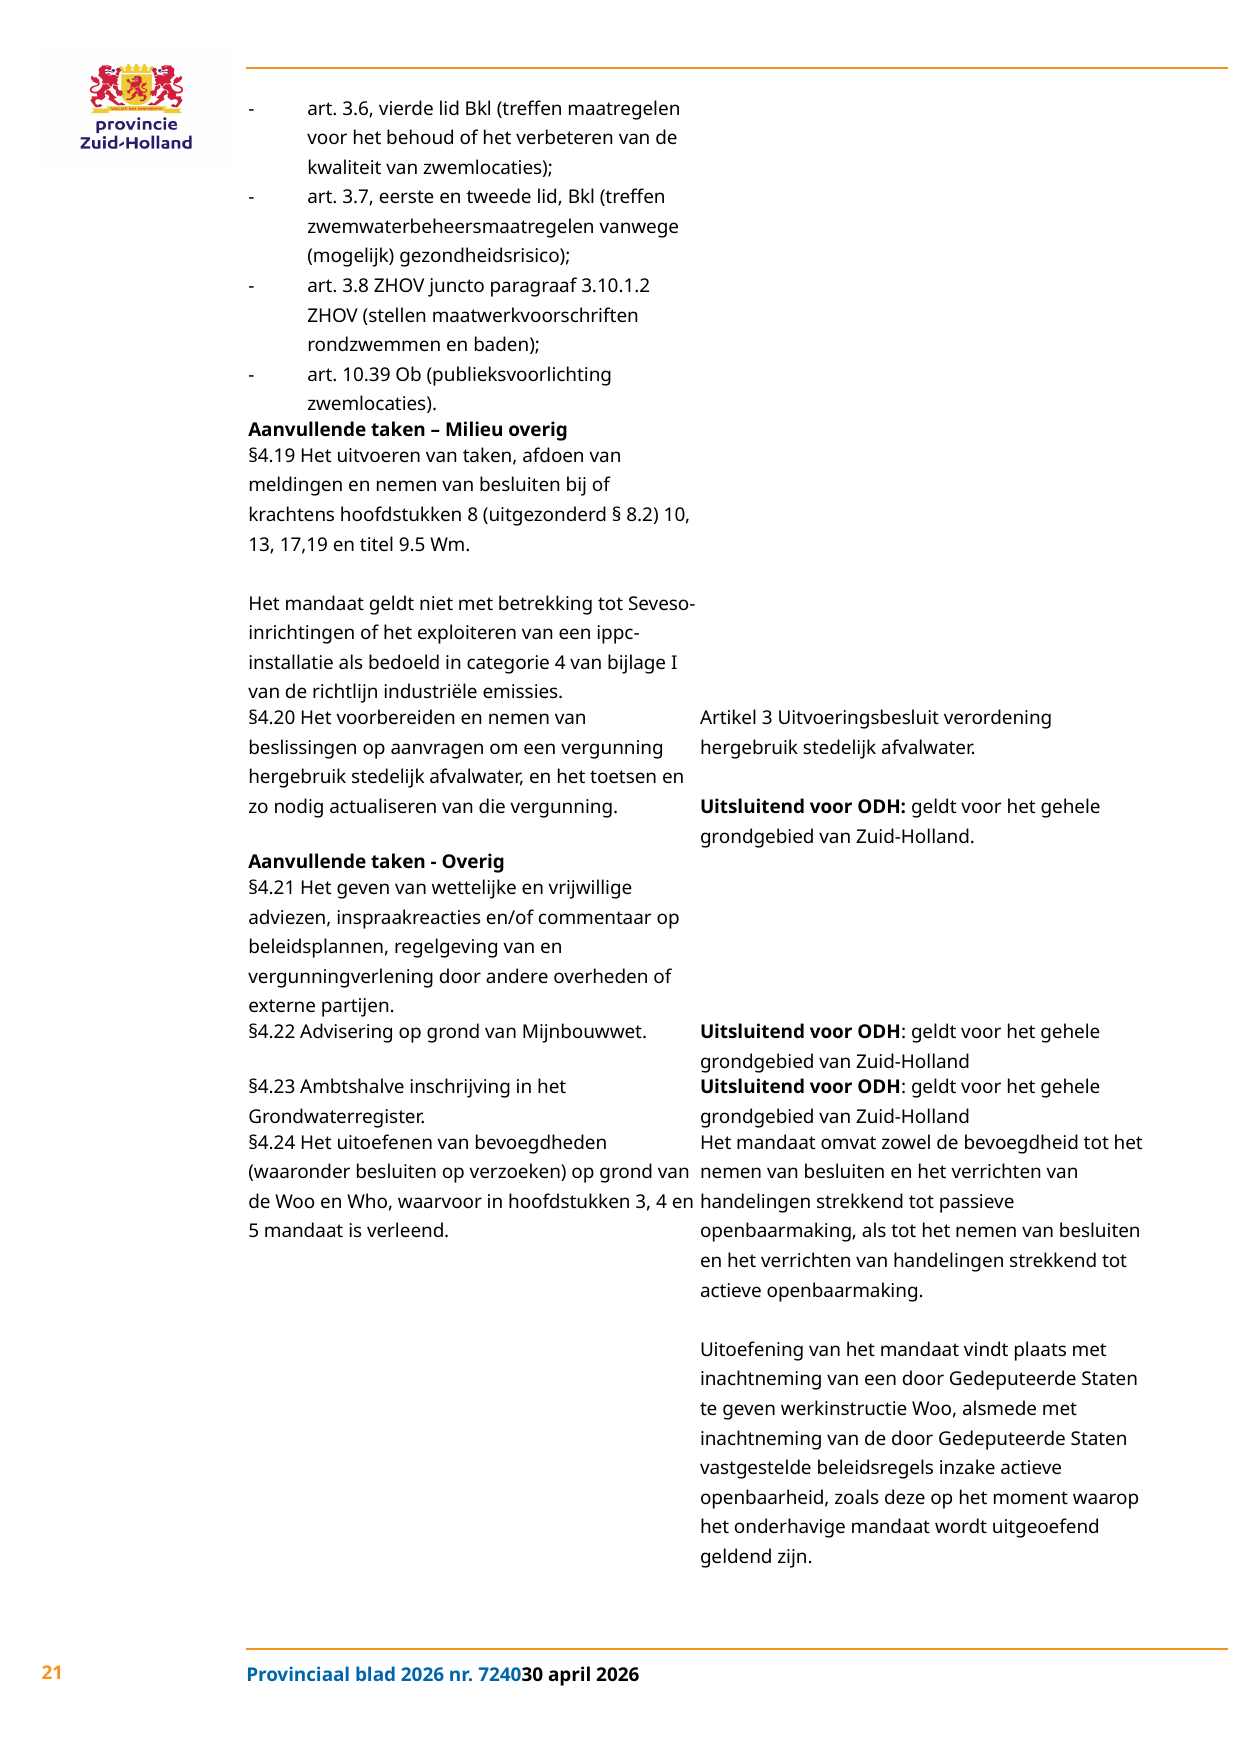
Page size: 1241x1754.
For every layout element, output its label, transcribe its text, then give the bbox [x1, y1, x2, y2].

table_cell [700, 874, 1152, 1018]
table_cell [700, 95, 1152, 416]
table_cell [700, 849, 1152, 874]
table_cell §4.21 Het geven van wettelijke en vrijwillige adviezen, inspraakreacties en/of commentaar op beleidsplannen, regelgeving van en vergunningverlening door andere overheden of externe partijen. [248, 874, 700, 1018]
table_cell Uitsluitend voor ODH: geldt voor het gehele grondgebied van Zuid-Holland [700, 1074, 1152, 1129]
table_cell §4.20 Het voorbereiden en nemen van beslissingen op aanvragen om een vergunning hergebruik stedelijk afvalwater, en het toetsen en zo nodig actualiseren van die vergunning. [248, 705, 700, 848]
table_cell §4.24 Het uitoefenen van bevoegdheden (waaronder besluiten op verzoeken) op grond van de Woo en Who, waarvoor in hoofdstukken 3, 4 en 5 mandaat is verleend. [248, 1129, 700, 1598]
picture [41, 47, 231, 172]
table_cell §4.19 Het uitvoeren van taken, afdoen van meldingen en nemen van besluiten bij of krachtens hoofdstukken 8 (uitgezonderd § 8.2) 10, 13, 17,19 en titel 9.5 Wm. Het mandaat geldt niet met betrekking tot Seveso-inrichtingen of het exploiteren van een ippc-installatie als bedoeld in categorie 4 van bijlage I van de richtlijn industriële emissies. [248, 442, 700, 704]
table_cell Uitsluitend voor ODH: geldt voor het gehele grondgebied van Zuid-Holland [700, 1018, 1152, 1074]
table_cell Artikel 3 Uitvoeringsbesluit verordening hergebruik stedelijk afvalwater. Uitsluitend voor ODH: geldt voor het gehele grondgebied van Zuid-Holland. [700, 705, 1152, 848]
table_cell art. 3.6, vierde lid Bkl (treffen maatregelen voor het behoud of het verbeteren van de kwaliteit van zwemlocaties); art. 3.7, eerste en tweede lid, Bkl (treffen zwemwaterbeheersmaatregelen vanwege (mogelijk) gezondheidsrisico); art. 3.8 ZHOV juncto paragraaf 3.10.1.2 ZHOV (stellen maatwerkvoorschriften rondzwemmen en baden); art. 10.39 Ob (publieksvoorlichting zwemlocaties). [248, 95, 700, 416]
table_cell Aanvullende taken – Milieu overig [248, 416, 700, 442]
table_cell [700, 416, 1152, 442]
table_cell §4.22 Advisering op grond van Mijnbouwwet. [248, 1018, 700, 1074]
table_cell Het mandaat omvat zowel de bevoegdheid tot het nemen van besluiten en het verrichten van handelingen strekkend tot passieve openbaarmaking, als tot het nemen van besluiten en het verrichten van handelingen strekkend tot actieve openbaarmaking. Uitoefening van het mandaat vindt plaats met inachtneming van een door Gedeputeerde Staten te geven werkinstructie Woo, alsmede met inachtneming van de door Gedeputeerde Staten vastgestelde beleidsregels inzake actieve openbaarheid, zoals deze op het moment waarop het onderhavige mandaat wordt uitgeoefend geldend zijn. [700, 1129, 1152, 1598]
table_cell [700, 442, 1152, 704]
table_cell §4.23 Ambtshalve inschrijving in het Grondwaterregister. [248, 1074, 700, 1129]
table_cell Aanvullende taken - Overig [248, 849, 700, 874]
